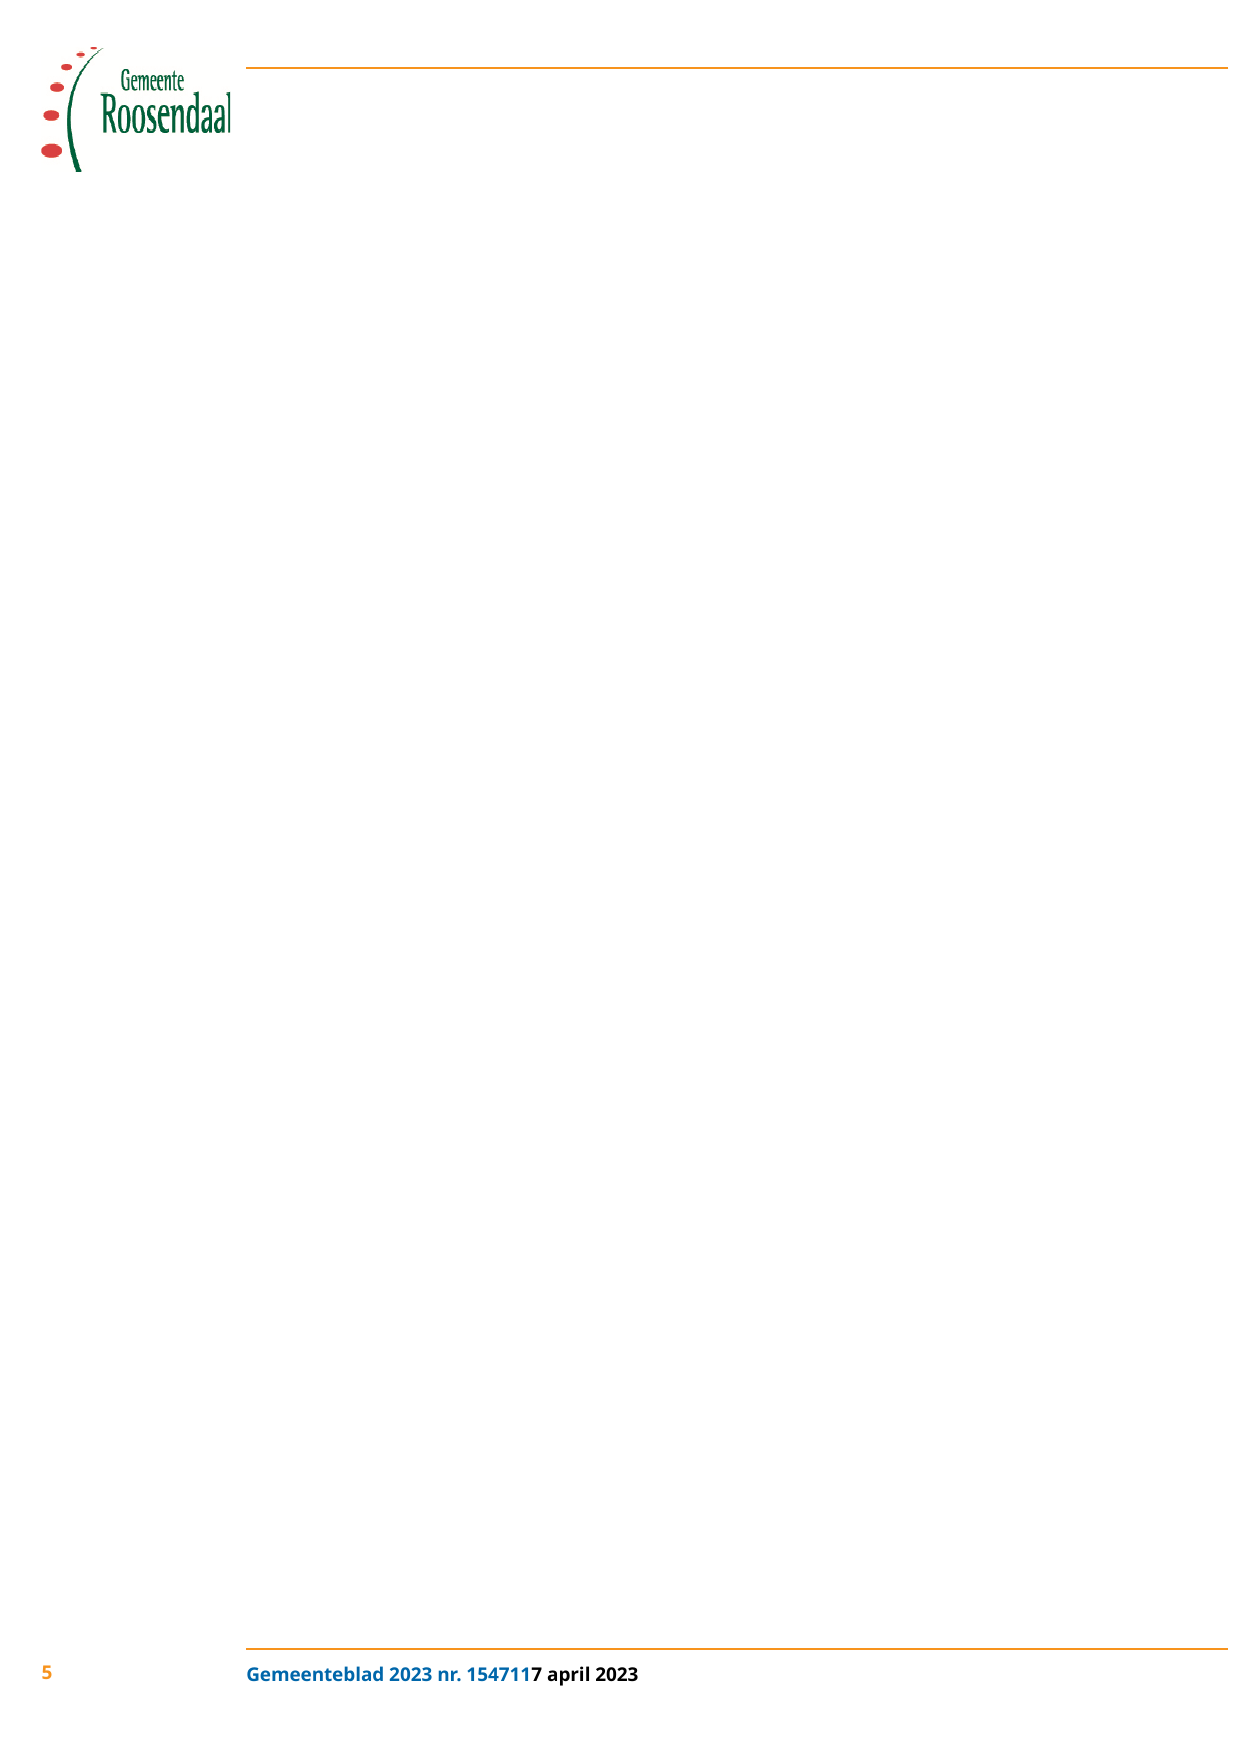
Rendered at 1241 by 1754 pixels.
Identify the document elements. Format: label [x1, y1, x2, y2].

picture [41, 47, 231, 172]
